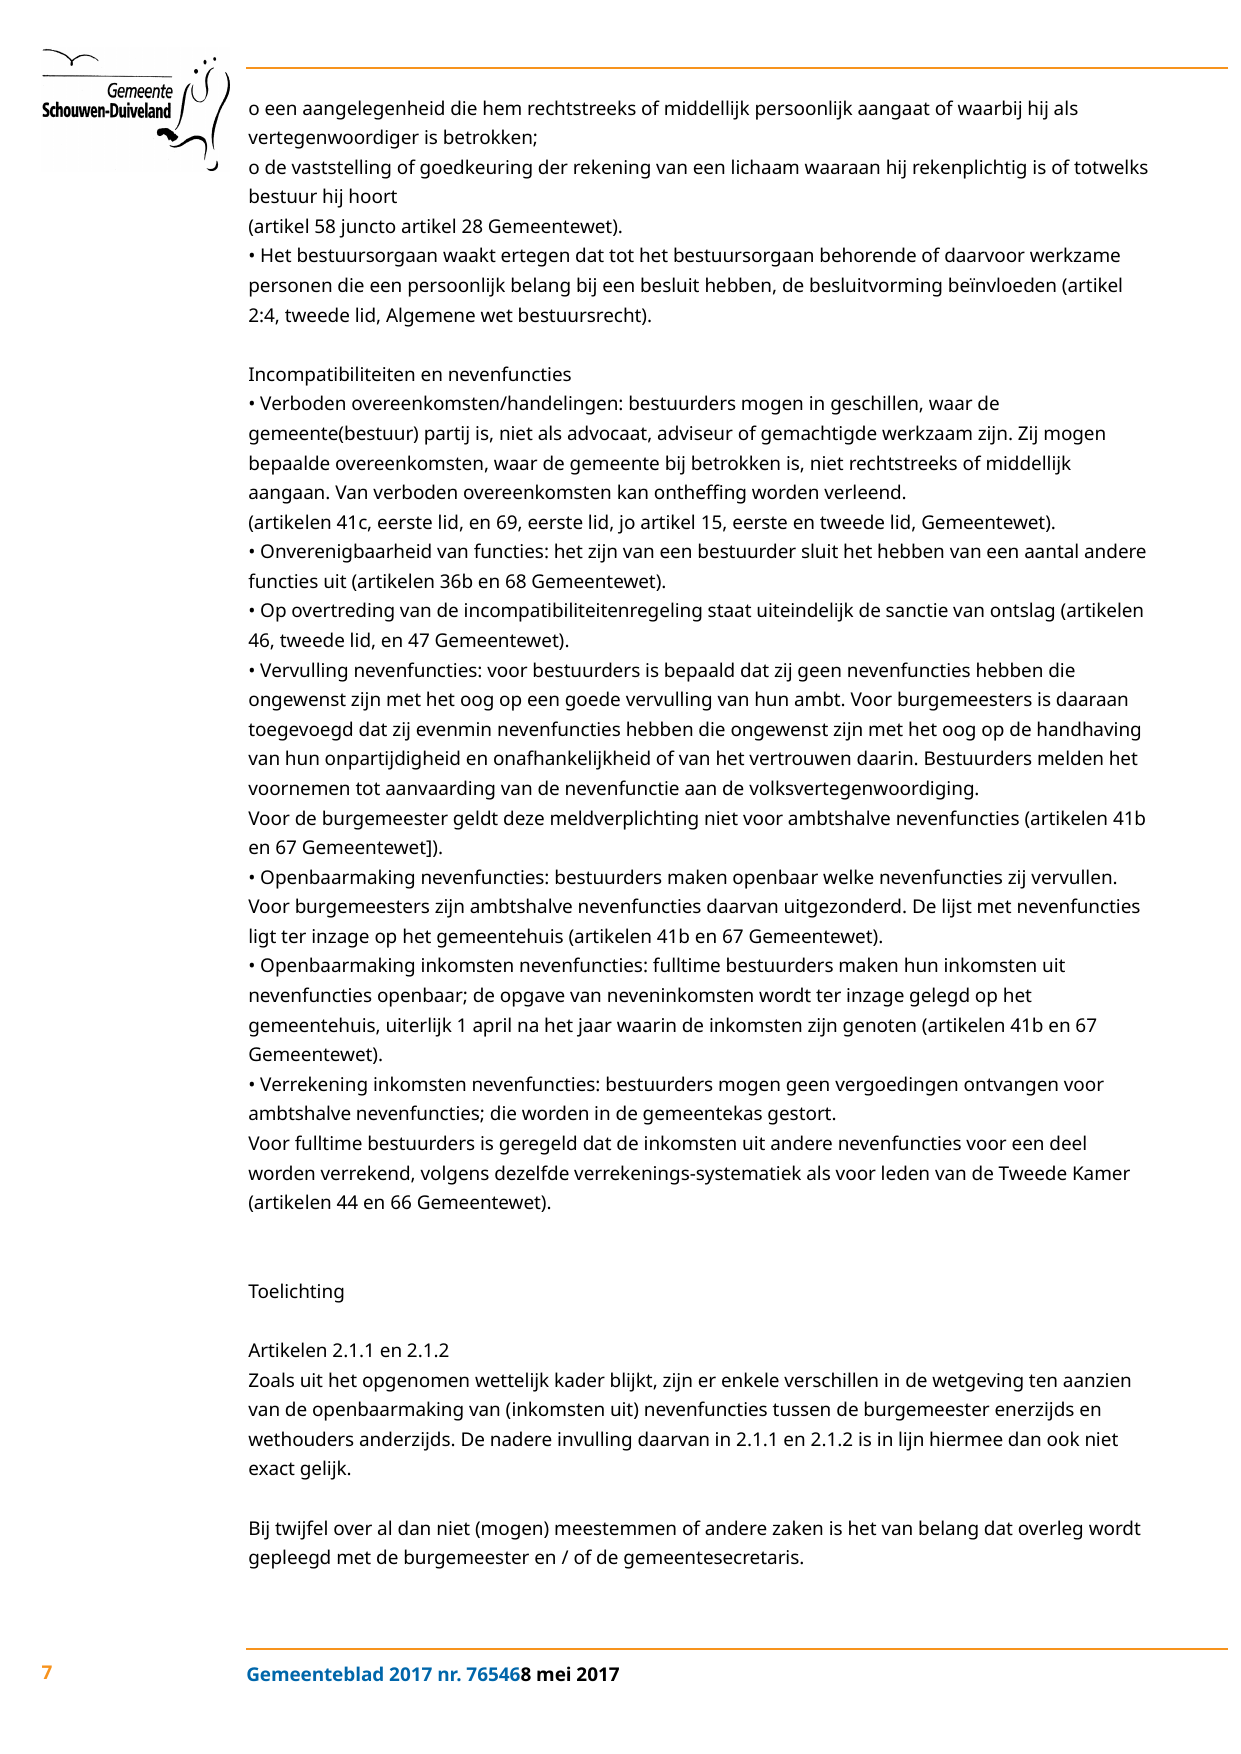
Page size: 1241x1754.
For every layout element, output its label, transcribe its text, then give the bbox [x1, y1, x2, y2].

text • Openbaarmaking inkomsten nevenfuncties: fulltime bestuurders maken hun inkomsten uit nevenfuncties openbaar; de opgave van neveninkomsten wordt ter inzage gelegd op het gemeentehuis, uiterlijk 1 april na het jaar waarin de inkomsten zijn genoten (artikelen 41b en 67 Gemeentewet). [248, 953, 1152, 1067]
text o de vaststelling of goedkeuring der rekening van een lichaam waaraan hij rekenplichtig is of totwelks bestuur hij hoort [248, 154, 1152, 209]
text Incompatibiliteiten en nevenfuncties [248, 361, 1152, 387]
text Bij twijfel over al dan niet (mogen) meestemmen of andere zaken is het van belang dat overleg wordt gepleegd met de burgemeester en / of de gemeentesecretaris. [248, 1515, 1152, 1570]
text • Het bestuursorgaan waakt ertegen dat tot het bestuursorgaan behorende of daarvoor werkzame personen die een persoonlijk belang bij een besluit hebben, de besluitvorming beïnvloeden (artikel 2:4, tweede lid, Algemene wet bestuursrecht). [248, 243, 1152, 328]
text • Op overtreding van de incompatibiliteitenregeling staat uiteindelijk de sanctie van ontslag (artikelen 46, tweede lid, en 47 Gemeentewet). [248, 598, 1152, 653]
text • Vervulling nevenfuncties: voor bestuurders is bepaald dat zij geen nevenfuncties hebben die ongewenst zijn met het oog op een goede vervulling van hun ambt. Voor burgemeesters is daaraan toegevoegd dat zij evenmin nevenfuncties hebben die ongewenst zijn met het oog op de handhaving van hun onpartijdigheid en onafhankelijkheid of van het vertrouwen daarin. Bestuurders melden het voornemen tot aanvaarding van de nevenfunctie aan de volksvertegenwoordiging. [248, 657, 1152, 801]
text Voor fulltime bestuurders is geregeld dat de inkomsten uit andere nevenfuncties voor een deel worden verrekend, volgens dezelfde verrekenings-systematiek als voor leden van de Tweede Kamer (artikelen 44 en 66 Gemeentewet). [248, 1130, 1152, 1215]
text • Verboden overeenkomsten/handelingen: bestuurders mogen in geschillen, waar de gemeente(bestuur) partij is, niet als advocaat, adviseur of gemachtigde werkzaam zijn. Zij mogen bepaalde overeenkomsten, waar de gemeente bij betrokken is, niet rechtstreeks of middellijk aangaan. Van verboden overeenkomsten kan ontheffing worden verleend. [248, 391, 1152, 505]
text • Onverenigbaarheid van functies: het zijn van een bestuurder sluit het hebben van een aantal andere functies uit (artikelen 36b en 68 Gemeentewet). [248, 538, 1152, 594]
text Artikelen 2.1.1 en 2.1.2 [248, 1337, 1152, 1363]
picture [41, 47, 231, 172]
text (artikel 58 juncto artikel 28 Gemeentewet). [248, 213, 1152, 239]
text • Verrekening inkomsten nevenfuncties: bestuurders mogen geen vergoedingen ontvangen voor ambtshalve nevenfuncties; die worden in de gemeentekas gestort. [248, 1071, 1152, 1126]
text Voor burgemeesters zijn ambtshalve nevenfuncties daarvan uitgezonderd. De lijst met nevenfuncties ligt ter inzage op het gemeentehuis (artikelen 41b en 67 Gemeentewet). [248, 893, 1152, 949]
text Toelichting [248, 1278, 1152, 1304]
text Voor de burgemeester geldt deze meldverplichting niet voor ambtshalve nevenfuncties (artikelen 41b en 67 Gemeentewet]). [248, 805, 1152, 860]
text o een aangelegenheid die hem rechtstreeks of middellijk persoonlijk aangaat of waarbij hij als vertegenwoordiger is betrokken; [248, 95, 1152, 150]
text Zoals uit het opgenomen wettelijk kader blijkt, zijn er enkele verschillen in de wetgeving ten aanzien van de openbaarmaking van (inkomsten uit) nevenfuncties tussen de burgemeester enerzijds en wethouders anderzijds. De nadere invulling daarvan in 2.1.1 en 2.1.2 is in lijn hiermee dan ook niet exact gelijk. [248, 1367, 1152, 1481]
text (artikelen 41c, eerste lid, en 69, eerste lid, jo artikel 15, eerste en tweede lid, Gemeentewet). [248, 509, 1152, 535]
text • Openbaarmaking nevenfuncties: bestuurders maken openbaar welke nevenfuncties zij vervullen. [248, 864, 1152, 890]
